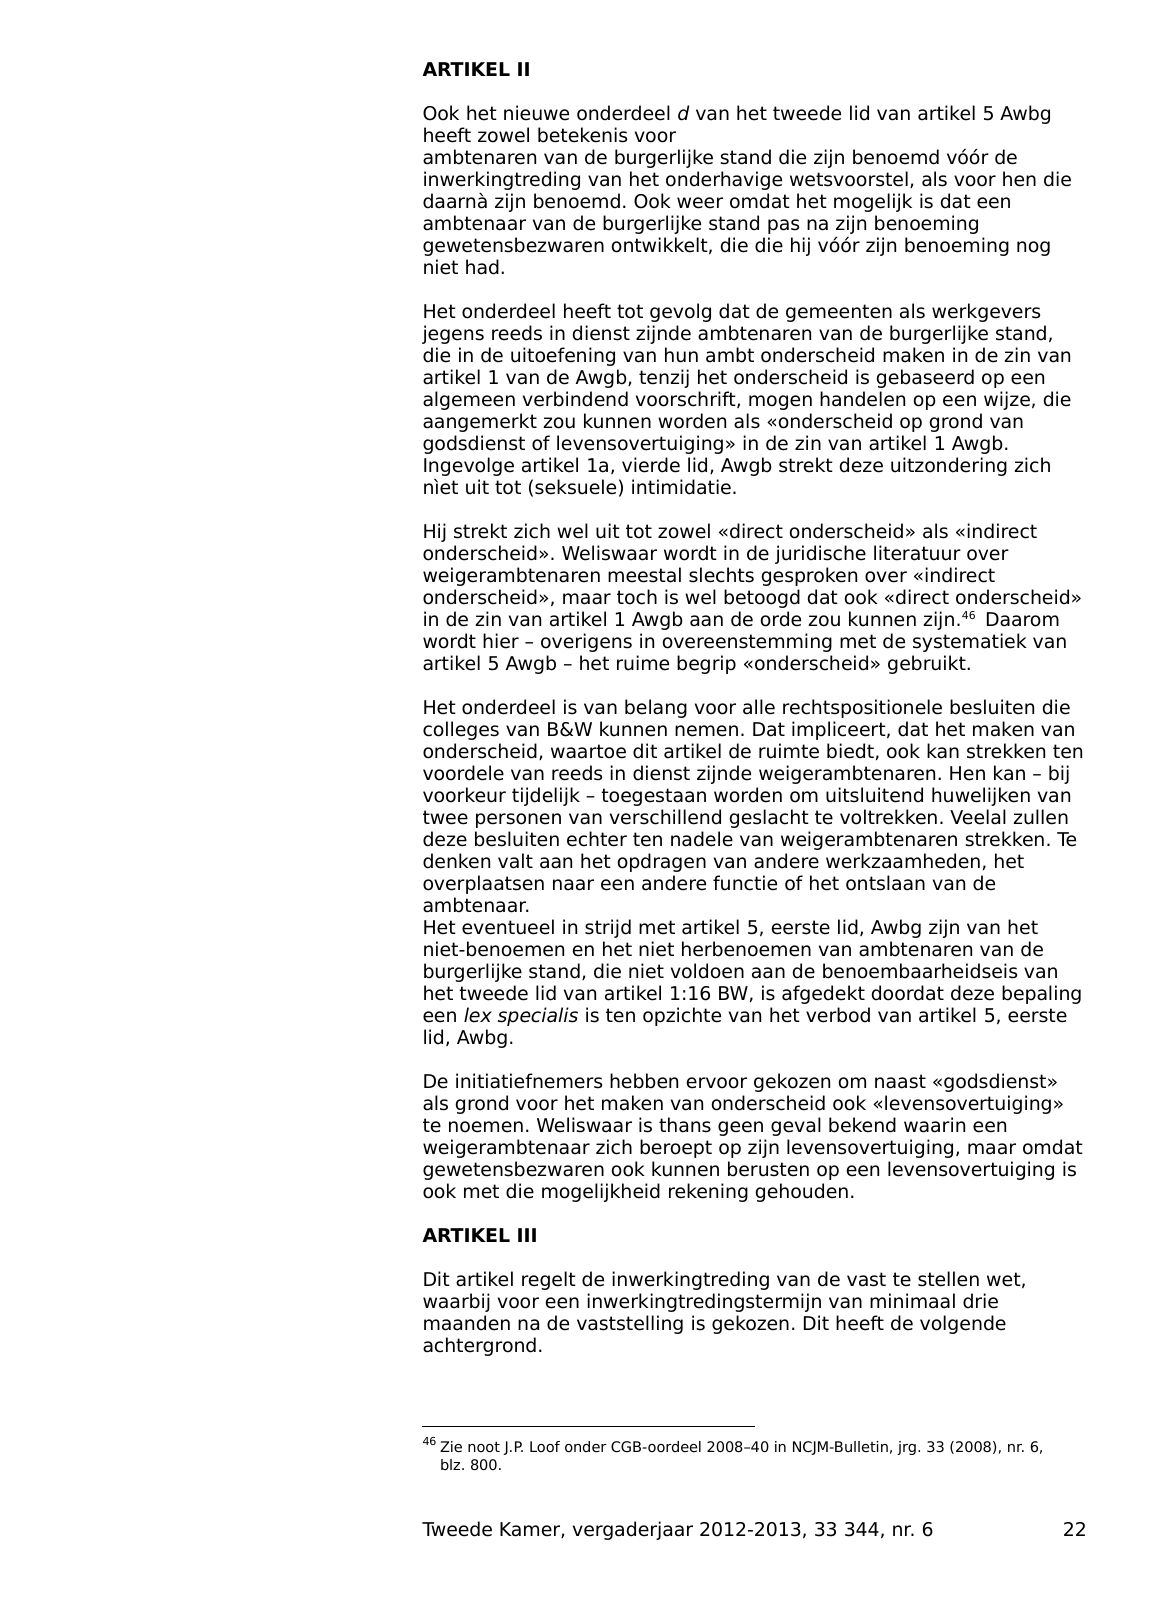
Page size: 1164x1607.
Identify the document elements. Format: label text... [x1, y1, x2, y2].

subtitle ARTIKEL II [422, 59, 1087, 81]
text Het onderdeel is van belang voor alle rechtspositionele besluiten die colleges van B&W kunnen nemen. Dat impliceert, dat het maken van onderscheid, waartoe dit artikel de ruimte biedt, ook kan strekken ten voordele van reeds in dienst zijnde weigerambtenaren. Hen kan – bij voorkeur tijdelijk – toegestaan worden om uitsluitend huwelijken van twee personen van verschillend geslacht te voltrekken. Veelal zullen deze besluiten echter ten nadele van weigerambtenaren strekken. Te denken valt aan het opdragen van andere werkzaamheden, het overplaatsen naar een andere functie of het ontslaan van de ambtenaar. [422, 697, 1087, 917]
text Het onderdeel heeft tot gevolg dat de gemeenten als werkgevers jegens reeds in dienst zijnde ambtenaren van de burgerlijke stand, die in de uitoefening van hun ambt onderscheid maken in de zin van artikel 1 van de Awgb, tenzij het onderscheid is gebaseerd op een algemeen verbindend voorschrift, mogen handelen op een wijze, die aangemerkt zou kunnen worden als «onderscheid op grond van godsdienst of levensovertuiging» in de zin van artikel 1 Awgb. Ingevolge artikel 1a, vierde lid, Awgb strekt deze uitzondering zich nìet uit tot (seksuele) intimidatie. [422, 301, 1087, 499]
text Zie noot J.P. Loof onder CGB-oordeel 2008–40 in NCJM-Bulletin, jrg. 33 (2008), nr. 6, blz. 800. [422, 1435, 1087, 1474]
text Hij strekt zich wel uit tot zowel «direct onderscheid» als «indirect onderscheid». Weliswaar wordt in de juridische literatuur over weigerambtenaren meestal slechts gesproken over «indirect onderscheid», maar toch is wel betoogd dat ook «direct onderscheid» in de zin van artikel 1 Awgb aan de orde zou kunnen zijn. Daarom wordt hier – overigens in overeenstemming met de systematiek van artikel 5 Awgb – het ruime begrip «onderscheid» gebruikt. [422, 521, 1087, 675]
text ambtenaren van de burgerlijke stand die zijn benoemd vóór de inwerkingtreding van het onderhavige wetsvoorstel, als voor hen die daarnà zijn benoemd. Ook weer omdat het mogelijk is dat een ambtenaar van de burgerlijke stand pas na zijn benoeming gewetensbezwaren ontwikkelt, die die hij vóór zijn benoeming nog niet had. [422, 147, 1087, 279]
text De initiatiefnemers hebben ervoor gekozen om naast «godsdienst» als grond voor het maken van onderscheid ook «levensovertuiging» te noemen. Weliswaar is thans geen geval bekend waarin een weigerambtenaar zich beroept op zijn levensovertuiging, maar omdat gewetensbezwaren ook kunnen berusten op een levensovertuiging is ook met die mogelijkheid rekening gehouden. [422, 1071, 1087, 1203]
text Dit artikel regelt de inwerkingtreding van de vast te stellen wet, waarbij voor een inwerkingtredingstermijn van minimaal drie maanden na de vaststelling is gekozen. Dit heeft de volgende achtergrond. [422, 1269, 1087, 1357]
text Het eventueel in strijd met artikel 5, eerste lid, Awbg zijn van het niet-benoemen en het niet herbenoemen van ambtenaren van de burgerlijke stand, die niet voldoen aan de benoembaarheidseis van het tweede lid van artikel 1:16 BW, is afgedekt doordat deze bepaling een lex specialis is ten opzichte van het verbod van artikel 5, eerste lid, Awbg. [422, 917, 1087, 1049]
text Ook het nieuwe onderdeel d van het tweede lid van artikel 5 Awbg heeft zowel betekenis voor [422, 103, 1087, 147]
subtitle ARTIKEL III [422, 1225, 1087, 1247]
